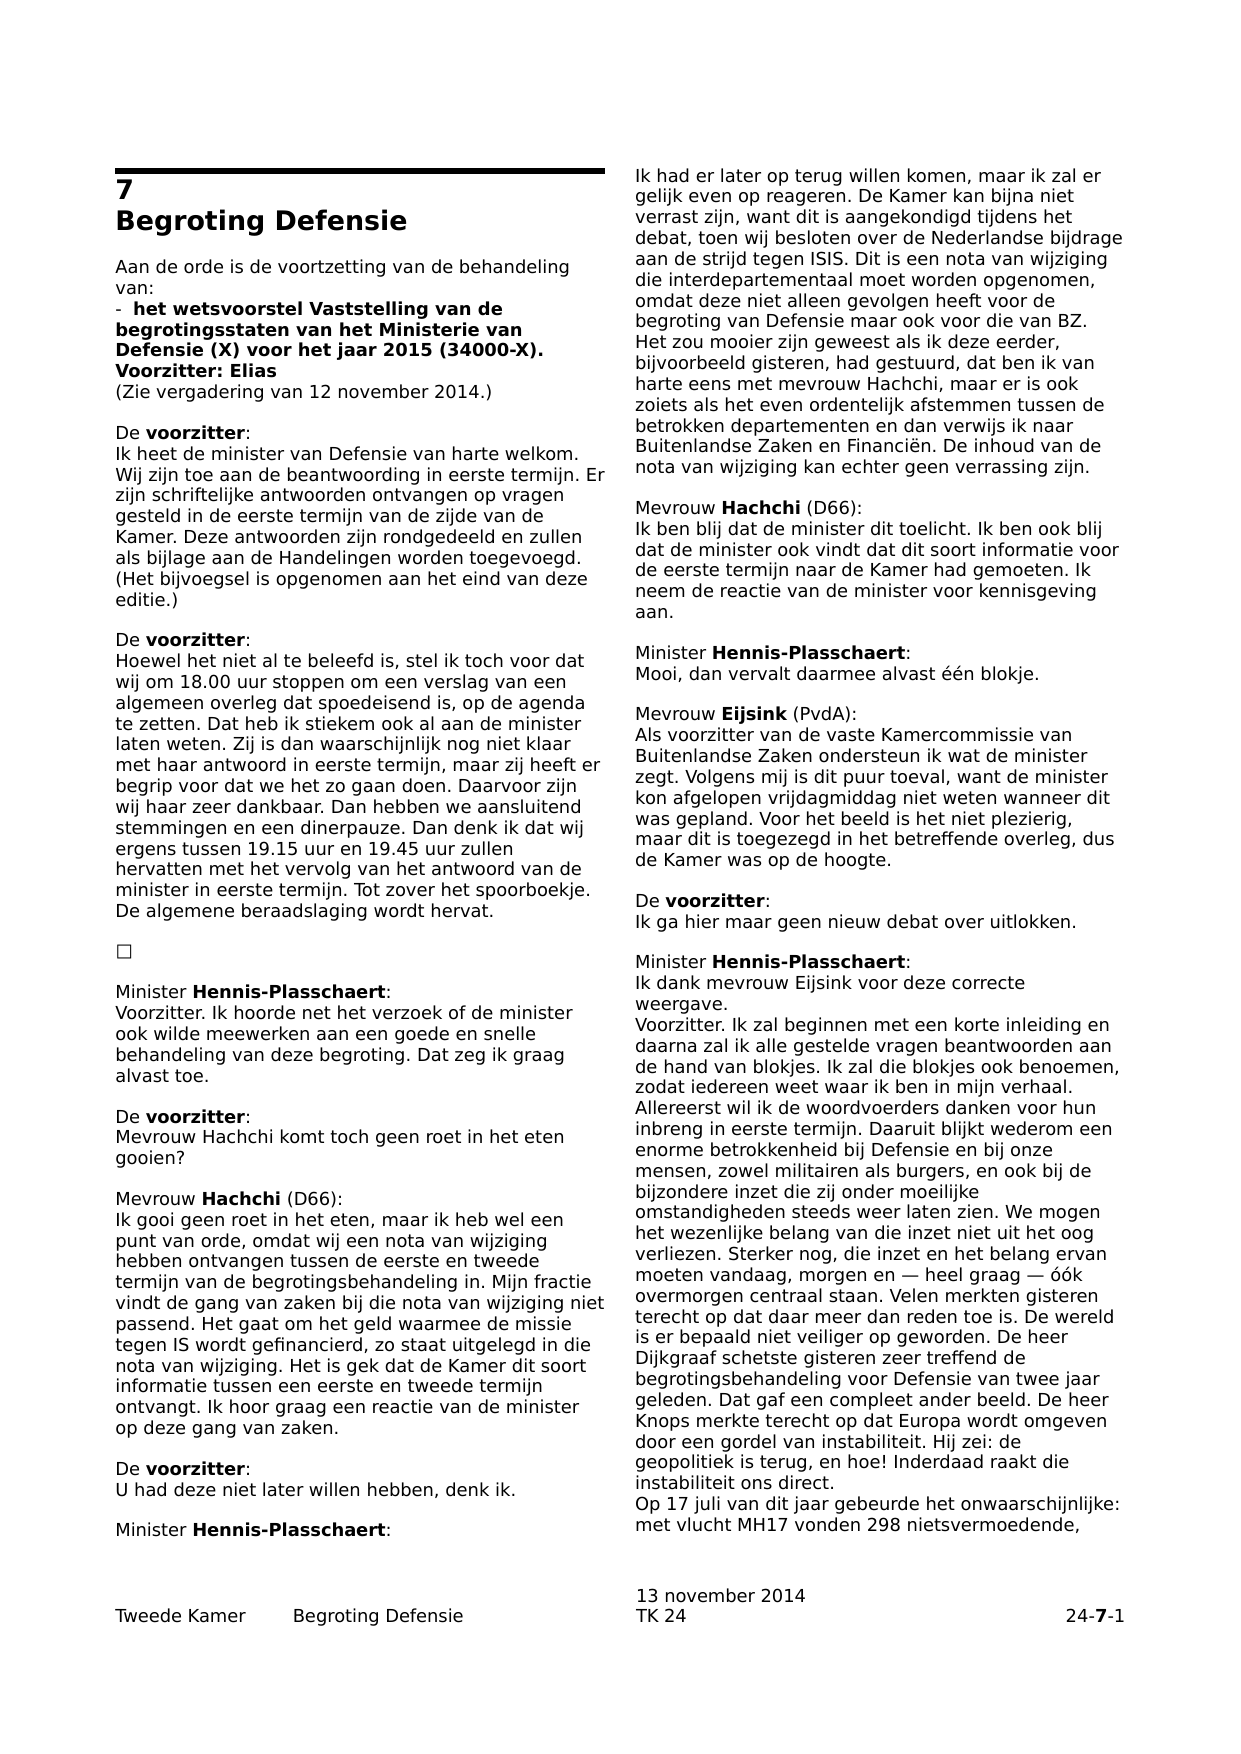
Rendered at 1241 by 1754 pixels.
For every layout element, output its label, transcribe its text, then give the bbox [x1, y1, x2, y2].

text Minister Hennis-Plasschaert: [115, 1520, 605, 1541]
text De voorzitter: [115, 1459, 605, 1479]
list het wetsvoorstel Vaststelling van de begrotingsstaten van het Ministerie van Defensie (X) voor het jaar 2015 (34000-X). [115, 298, 605, 361]
text Voorzitter: Elias [115, 361, 605, 382]
text De voorzitter: [115, 1106, 605, 1127]
text Ik ben blij dat de minister dit toelicht. Ik ben ook blij dat de minister ook vindt dat dit soort informatie voor de eerste termijn naar de Kamer had gemoeten. Ik neem de reactie van de minister voor kennisgeving aan. [635, 518, 1125, 623]
text Mevrouw Eijsink (PvdA): [635, 704, 1125, 725]
text (Zie vergadering van 12 november 2014.) [115, 382, 605, 403]
text Ik gooi geen roet in het eten, maar ik heb wel een punt van orde, omdat wij een nota van wijziging hebben ontvangen tussen de eerste en tweede termijn van de begrotingsbehandeling in. Mijn fractie vindt de gang van zaken bij die nota van wijziging niet passend. Het gaat om het geld waarmee de missie tegen IS wordt gefinancierd, zo staat uitgelegd in die nota van wijziging. Het is gek dat de Kamer dit soort informatie tussen een eerste en tweede termijn ontvangt. Ik hoor graag een reactie van de minister op deze gang van zaken. [115, 1209, 605, 1439]
text Mooi, dan vervalt daarmee alvast één blokje. [635, 663, 1125, 684]
text Minister Hennis-Plasschaert: [115, 982, 605, 1003]
text De algemene beraadslaging wordt hervat. [115, 901, 605, 922]
text Voorzitter. Ik zal beginnen met een korte inleiding en daarna zal ik alle gestelde vragen beantwoorden aan de hand van blokjes. Ik zal die blokjes ook benoemen, zodat iedereen weet waar ik ben in mijn verhaal. Allereerst wil ik de woordvoerders danken voor hun inbreng in eerste termijn. Daaruit blijkt wederom een enorme betrokkenheid bij Defensie en bij onze mensen, zowel militairen als burgers, en ook bij de bijzondere inzet die zij onder moeilijke omstandigheden steeds weer laten zien. We mogen het wezenlijke belang van die inzet niet uit het oog verliezen. Sterker nog, die inzet en het belang ervan moeten vandaag, morgen en — heel graag — óók overmorgen centraal staan. Velen merkten gisteren terecht op dat daar meer dan reden toe is. De wereld is er bepaald niet veiliger op geworden. De heer Dijkgraaf schetste gisteren zeer treffend de begrotingsbehandeling voor Defensie van twee jaar geleden. Dat gaf een compleet ander beeld. De heer Knops merkte terecht op dat Europa wordt omgeven door een gordel van instabiliteit. Hij zei: de geopolitiek is terug, en hoe! Inderdaad raakt die instabiliteit ons direct. [635, 1015, 1125, 1494]
text Hoewel het niet al te beleefd is, stel ik toch voor dat wij om 18.00 uur stoppen om een verslag van een algemeen overleg dat spoedeisend is, op de agenda te zetten. Dat heb ik stiekem ook al aan de minister laten weten. Zij is dan waarschijnlijk nog niet klaar met haar antwoord in eerste termijn, maar zij heeft er begrip voor dat we het zo gaan doen. Daarvoor zijn wij haar zeer dankbaar. Dan hebben we aansluitend stemmingen en een dinerpauze. Dan denk ik dat wij ergens tussen 19.15 uur en 19.45 uur zullen hervatten met het vervolg van het antwoord van de minister in eerste termijn. Tot zover het spoorboekje. [115, 651, 605, 901]
text Ik dank mevrouw Eijsink voor deze correcte weergave. [635, 973, 1125, 1015]
text Mevrouw Hachchi (D66): [635, 498, 1125, 518]
text ⬜ [115, 942, 605, 962]
title 7 Begroting Defensie [115, 174, 605, 237]
text De voorzitter: [635, 891, 1125, 912]
text Mevrouw Hachchi komt toch geen roet in het eten gooien? [115, 1127, 605, 1169]
text Mevrouw Hachchi (D66): [115, 1189, 605, 1209]
text Ik had er later op terug willen komen, maar ik zal er gelijk even op reageren. De Kamer kan bijna niet verrast zijn, want dit is aangekondigd tijdens het debat, toen wij besloten over de Nederlandse bijdrage aan de strijd tegen ISIS. Dit is een nota van wijziging die interdepartementaal moet worden opgenomen, omdat deze niet alleen gevolgen heeft voor de begroting van Defensie maar ook voor die van BZ. Het zou mooier zijn geweest als ik deze eerder, bijvoorbeeld gisteren, had gestuurd, dat ben ik van harte eens met mevrouw Hachchi, maar er is ook zoiets als het even ordentelijk afstemmen tussen de betrokken departementen en dan verwijs ik naar Buitenlandse Zaken en Financiën. De inhoud van de nota van wijziging kan echter geen verrassing zijn. [635, 165, 1125, 478]
text Ik heet de minister van Defensie van harte welkom. Wij zijn toe aan de beantwoording in eerste termijn. Er zijn schriftelijke antwoorden ontvangen op vragen gesteld in de eerste termijn van de zijde van de Kamer. Deze antwoorden zijn rondgedeeld en zullen als bijlage aan de Handelingen worden toegevoegd. [115, 443, 605, 568]
text Minister Hennis-Plasschaert: [635, 643, 1125, 663]
text Als voorzitter van de vaste Kamercommissie van Buitenlandse Zaken ondersteun ik wat de minister zegt. Volgens mij is dit puur toeval, want de minister kon afgelopen vrijdagmiddag niet weten wanneer dit was gepland. Voor het beeld is het niet plezierig, maar dit is toegezegd in het betreffende overleg, dus de Kamer was op de hoogte. [635, 725, 1125, 871]
text Op 17 juli van dit jaar gebeurde het onwaarschijnlijke: met vlucht MH17 vonden 298 nietsvermoedende, [635, 1494, 1125, 1536]
text Voorzitter. Ik hoorde net het verzoek of de minister ook wilde meewerken aan een goede en snelle behandeling van deze begroting. Dat zeg ik graag alvast toe. [115, 1003, 605, 1086]
text (Het bijvoegsel is opgenomen aan het eind van deze editie.) [115, 568, 605, 610]
text Minister Hennis-Plasschaert: [635, 952, 1125, 973]
text Ik ga hier maar geen nieuw debat over uitlokken. [635, 912, 1125, 932]
text De voorzitter: [115, 423, 605, 443]
text De voorzitter: [115, 630, 605, 651]
text U had deze niet later willen hebben, denk ik. [115, 1479, 605, 1500]
text Aan de orde is de voortzetting van de behandeling van: [115, 257, 605, 298]
